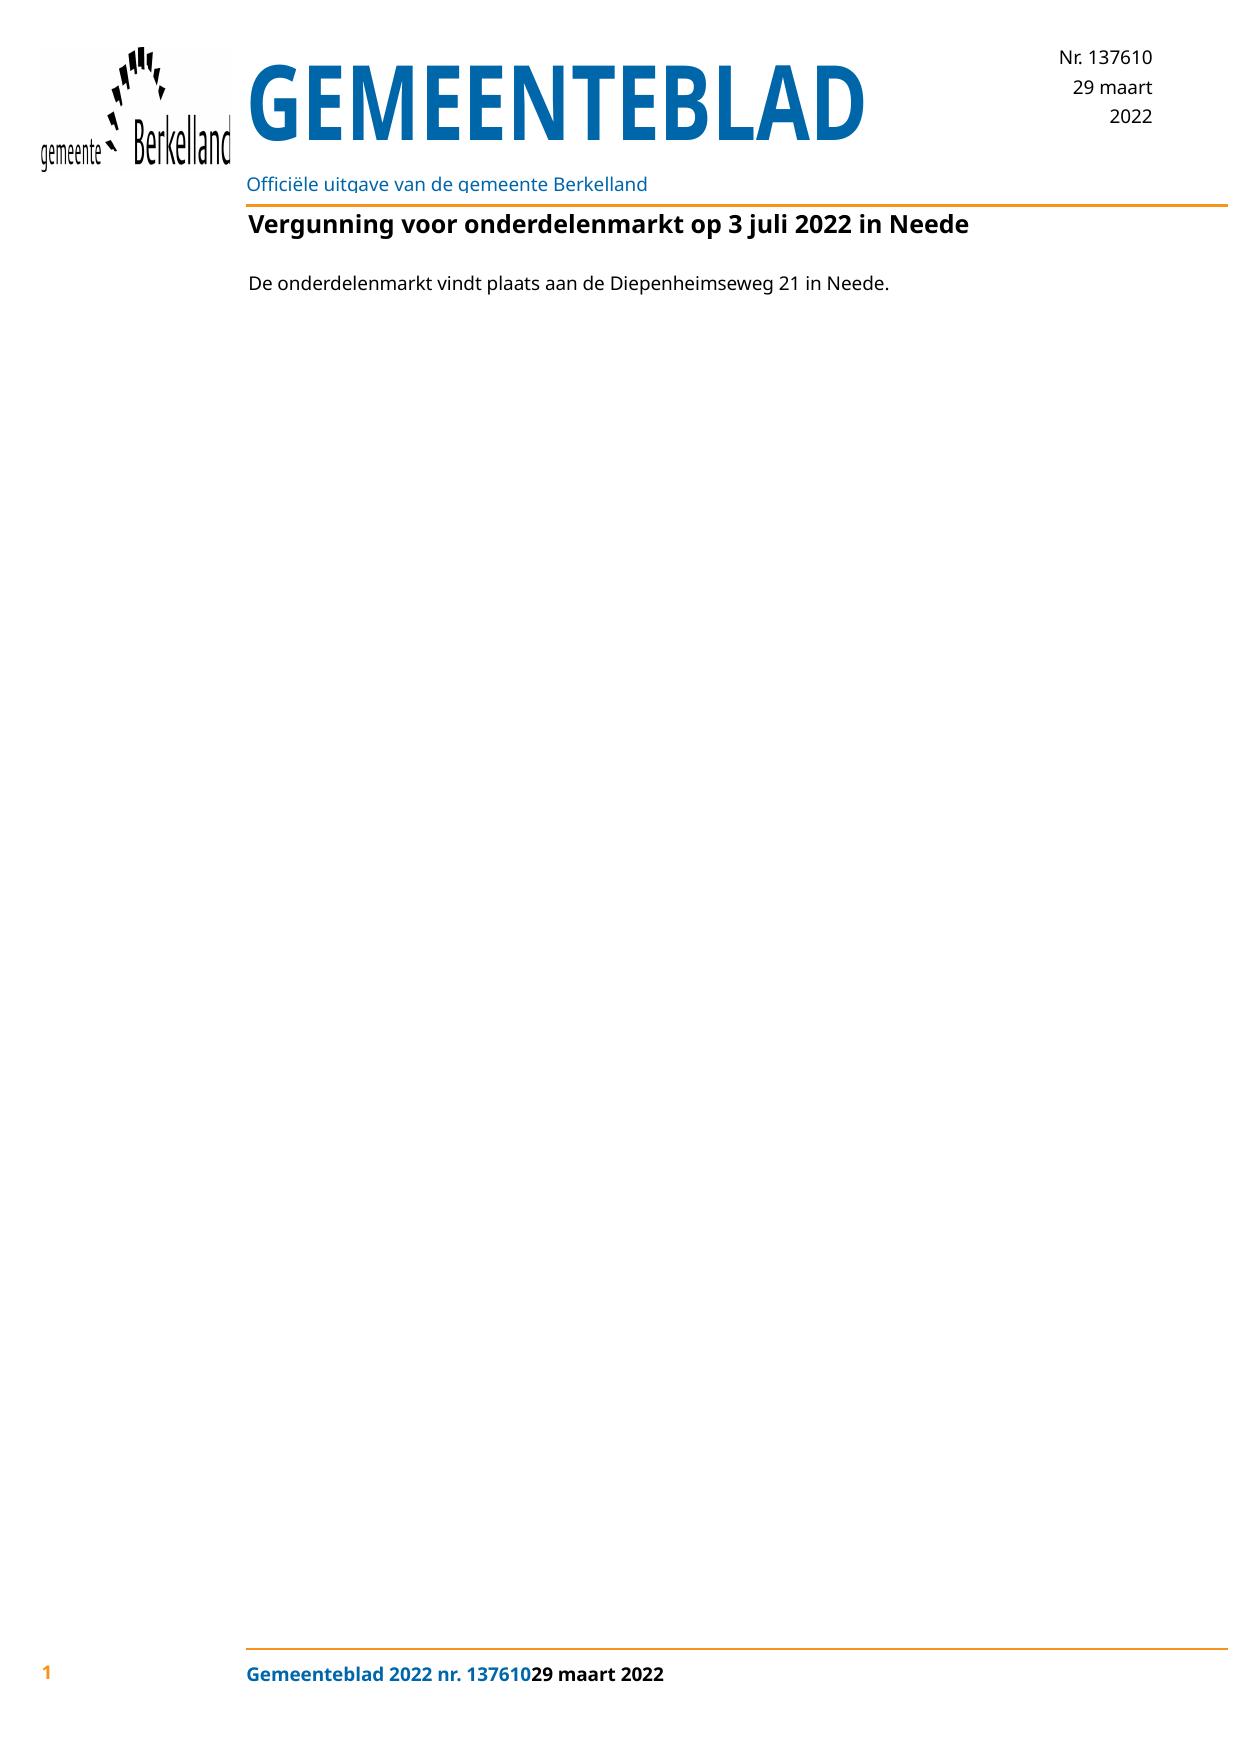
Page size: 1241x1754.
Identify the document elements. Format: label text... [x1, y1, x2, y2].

text De onderdelenmarkt vindt plaats aan de Diepenheimseweg 21 in Neede. [248, 270, 1152, 296]
text Vergunning voor onderdelenmarkt op 3 juli 2022 in Neede [248, 207, 1152, 241]
picture [41, 47, 231, 172]
